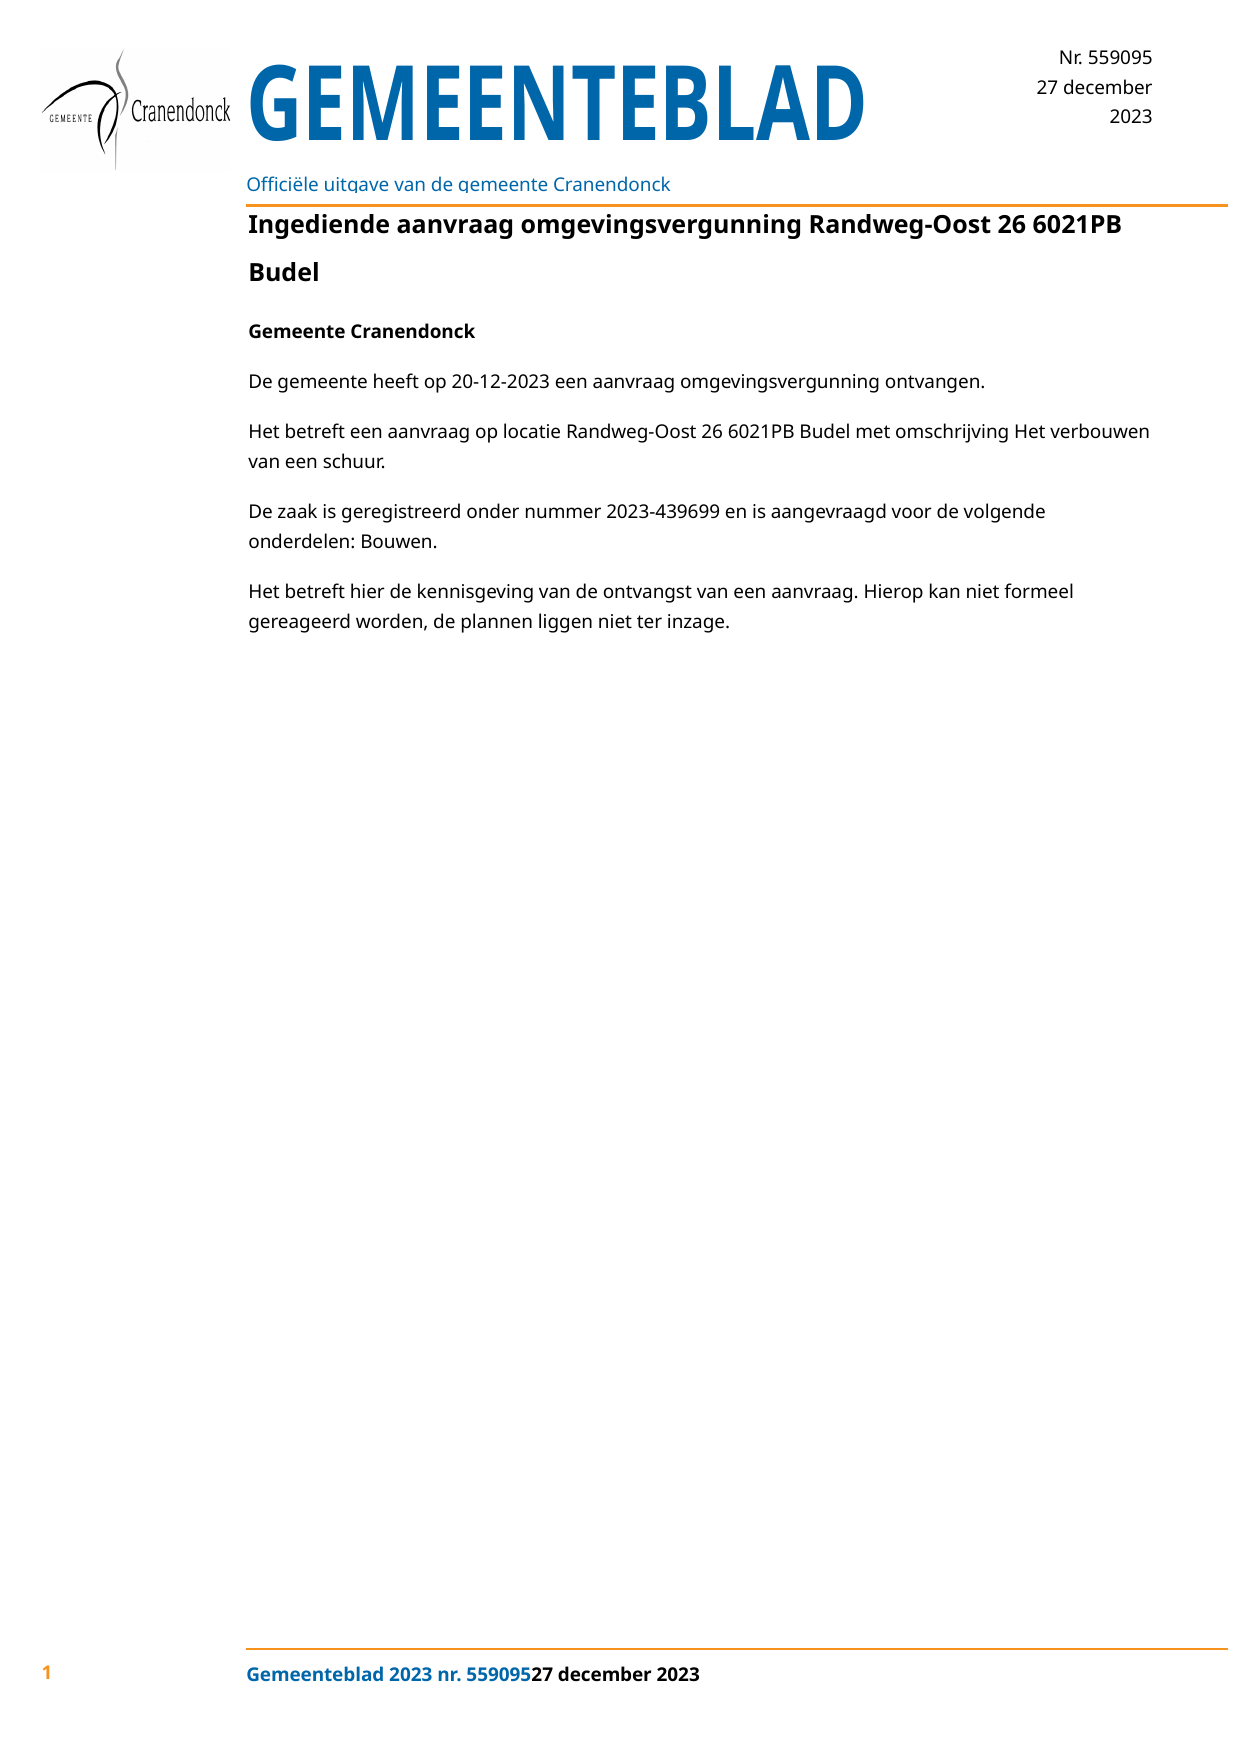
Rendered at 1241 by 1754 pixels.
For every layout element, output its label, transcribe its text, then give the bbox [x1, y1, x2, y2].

picture [41, 47, 231, 172]
text Het betreft een aanvraag op locatie Randweg-Oost 26 6021PB Budel met omschrijving Het verbouwen van een schuur. [248, 419, 1152, 474]
text De gemeente heeft op 20-12-2023 een aanvraag omgevingsvergunning ontvangen. [248, 368, 1152, 394]
text Gemeente Cranendonck [248, 318, 1152, 344]
text Ingediende aanvraag omgevingsvergunning Randweg-Oost 26 6021PB Budel [248, 207, 1152, 288]
text Het betreft hier de kennisgeving van de ontvangst van een aanvraag. Hierop kan niet formeel gereageerd worden, de plannen liggen niet ter inzage. [248, 579, 1152, 634]
text De zaak is geregistreerd onder nummer 2023-439699 en is aangevraagd voor de volgende onderdelen: Bouwen. [248, 499, 1152, 554]
